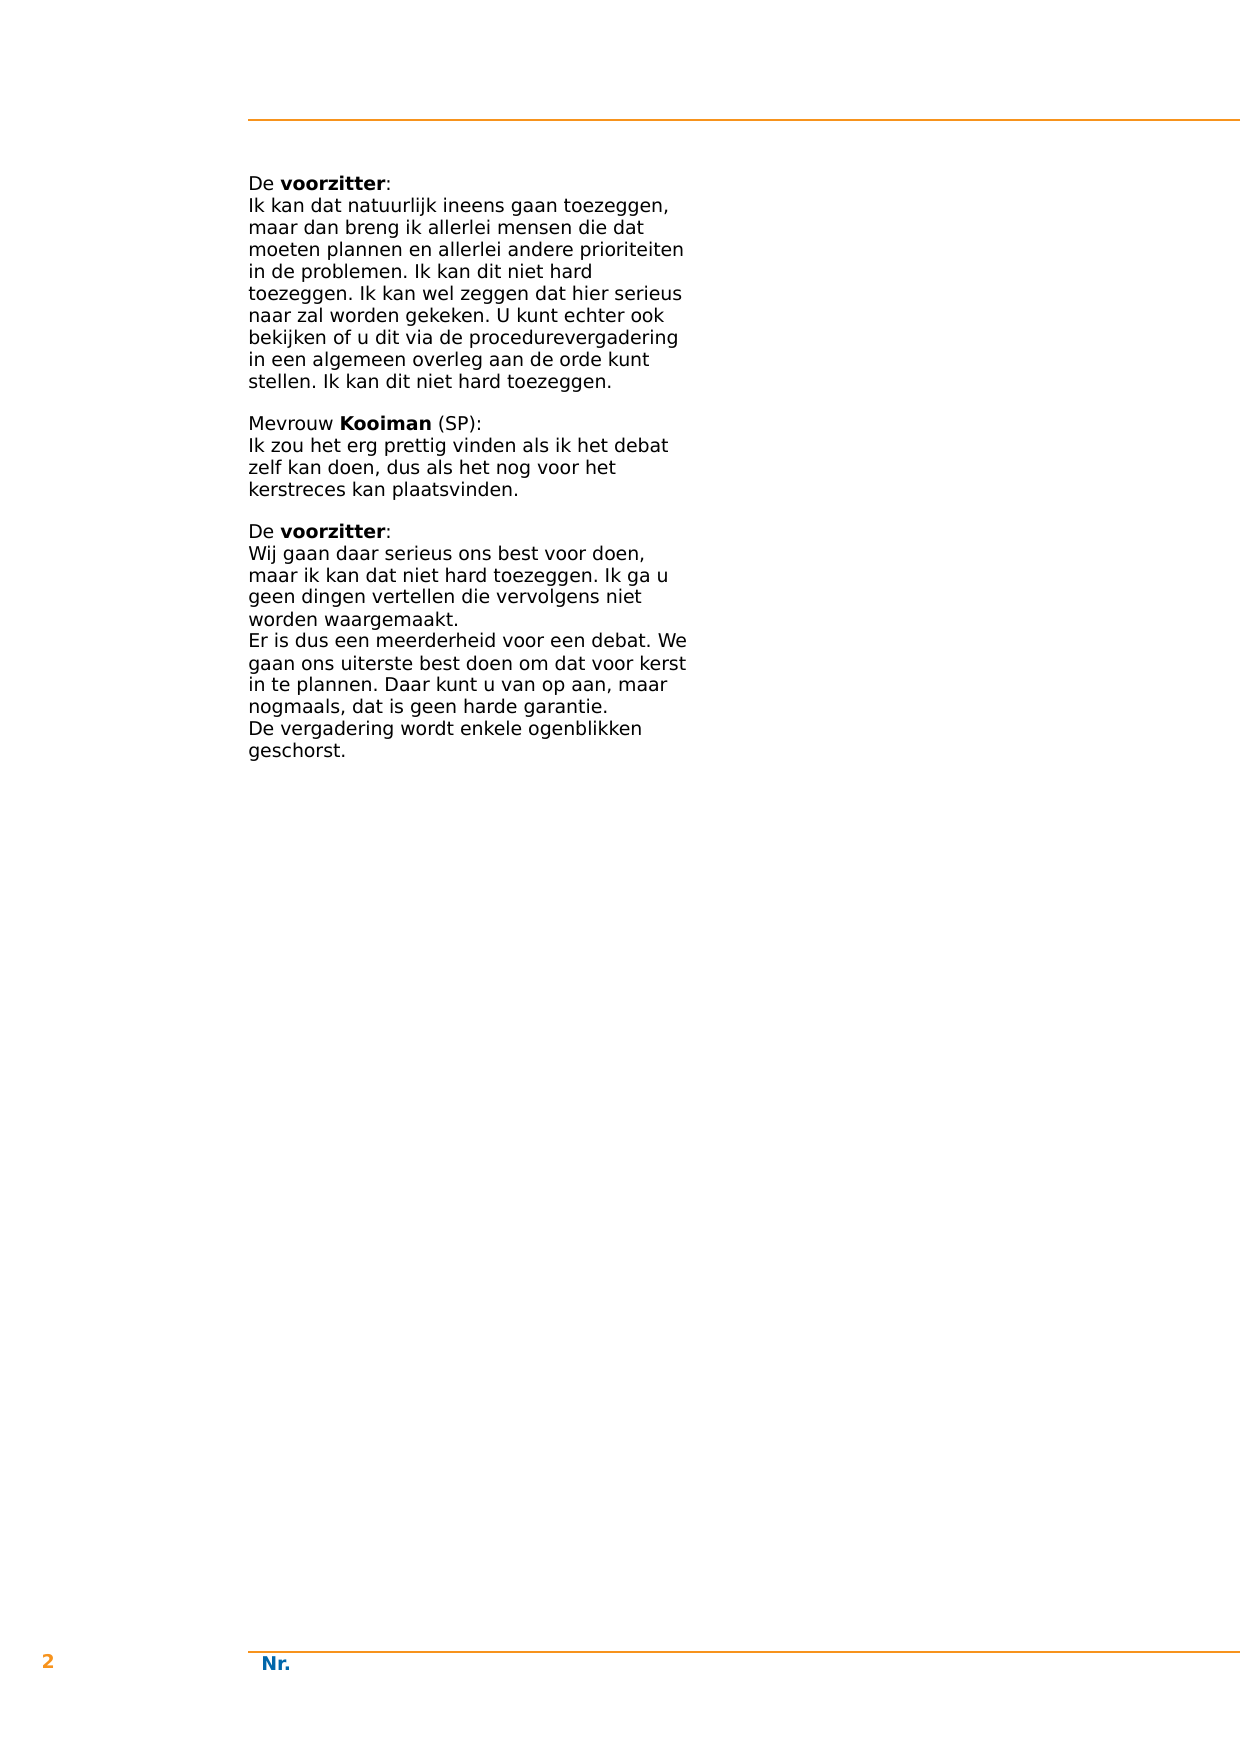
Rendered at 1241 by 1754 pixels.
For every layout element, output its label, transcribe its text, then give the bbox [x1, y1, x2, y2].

text Er is dus een meerderheid voor een debat. We gaan ons uiterste best doen om dat voor kerst in te plannen. Daar kunt u van op aan, maar nogmaals, dat is geen harde garantie. [248, 630, 691, 718]
text Ik kan dat natuurlijk ineens gaan toezeggen, maar dan breng ik allerlei mensen die dat moeten plannen en allerlei andere prioriteiten in de problemen. Ik kan dit niet hard toezeggen. Ik kan wel zeggen dat hier serieus naar zal worden gekeken. U kunt echter ook bekijken of u dit via de procedurevergadering in een algemeen overleg aan de orde kunt stellen. Ik kan dit niet hard toezeggen. [248, 195, 691, 393]
text Wij gaan daar serieus ons best voor doen, maar ik kan dat niet hard toezeggen. Ik ga u geen dingen vertellen die vervolgens niet worden waargemaakt. [248, 542, 691, 630]
text Ik zou het erg prettig vinden als ik het debat zelf kan doen, dus als het nog voor het kerstreces kan plaatsvinden. [248, 434, 691, 501]
text De voorzitter: [248, 173, 691, 195]
text De vergadering wordt enkele ogenblikken geschorst. [248, 718, 691, 762]
text Mevrouw Kooiman (SP): [248, 413, 691, 434]
text De voorzitter: [248, 521, 691, 542]
